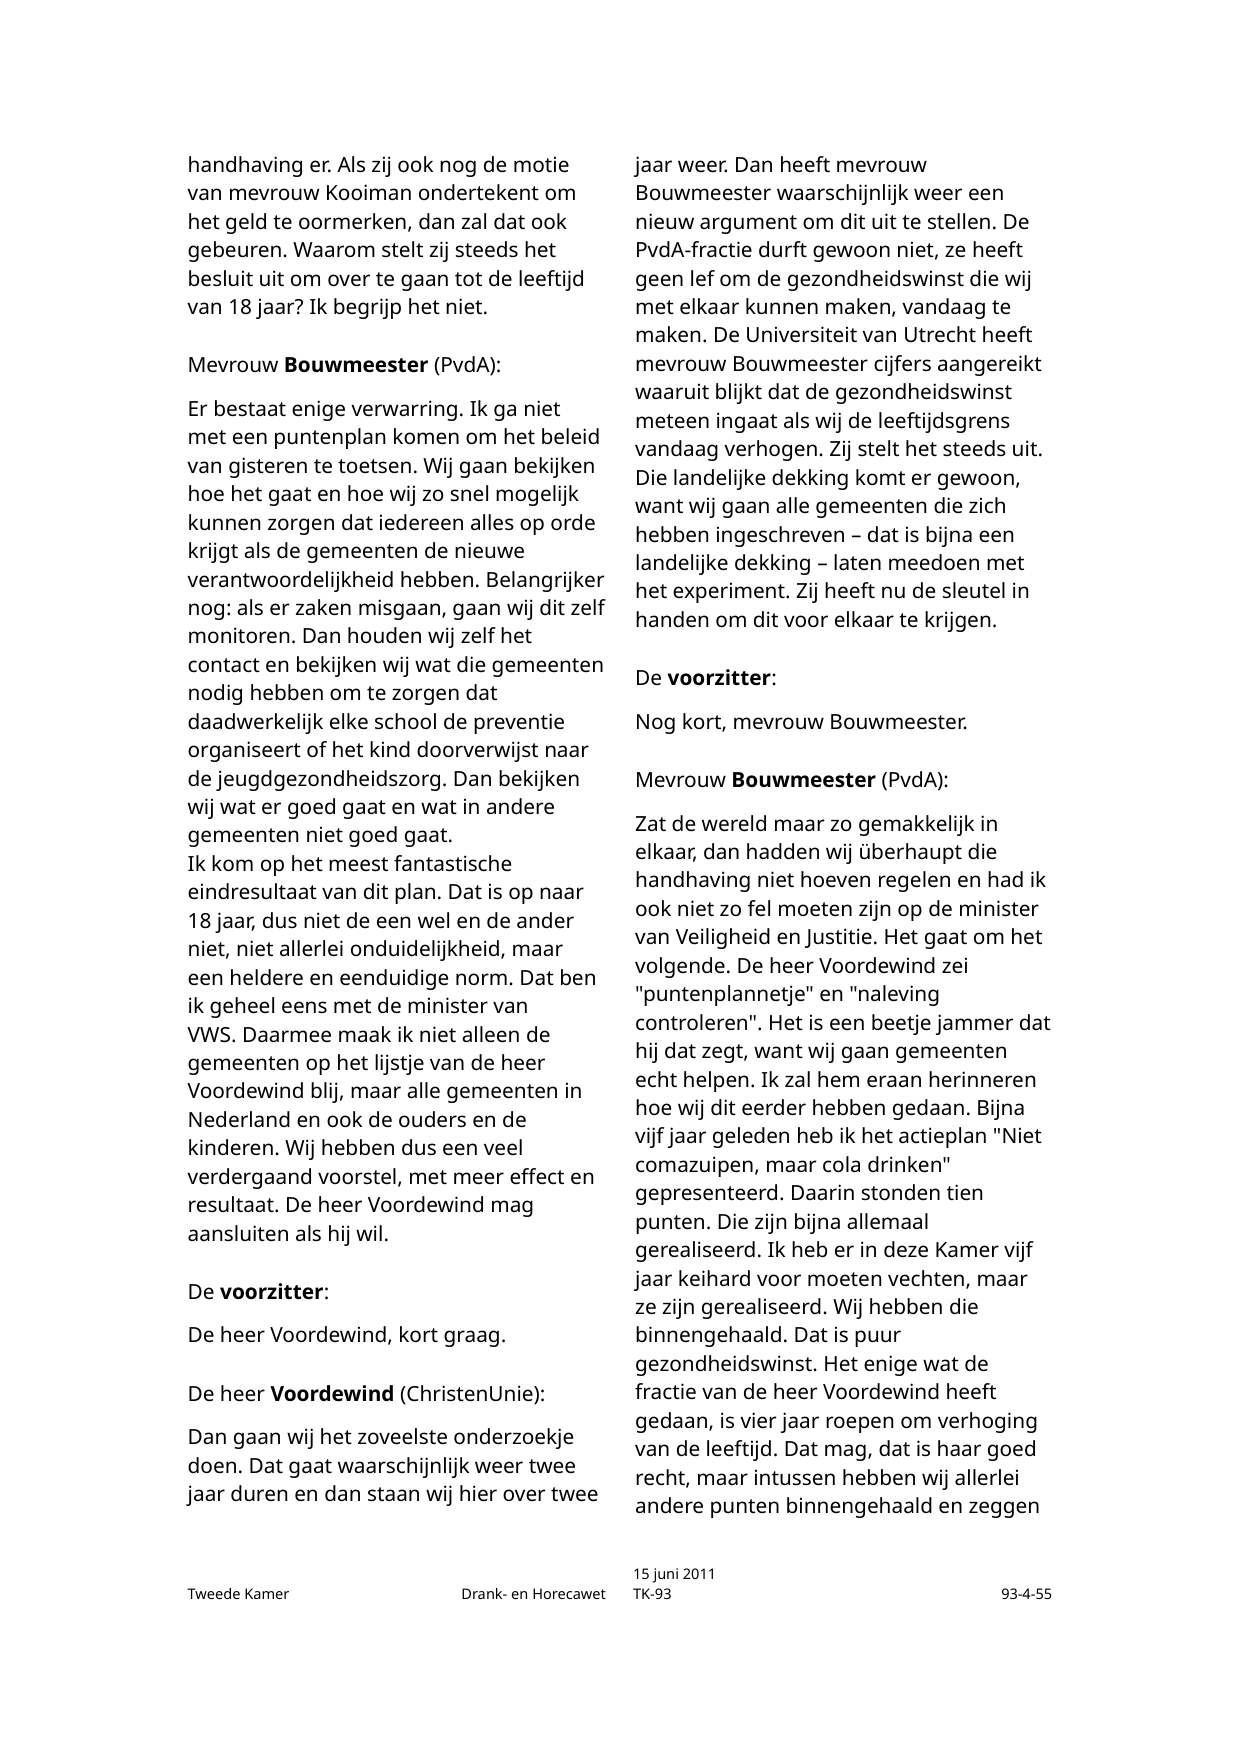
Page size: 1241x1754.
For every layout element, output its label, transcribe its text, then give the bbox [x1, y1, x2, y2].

text Mevrouw Bouwmeester (PvdA): [635, 765, 1053, 794]
text handhaving er. Als zij ook nog de motie van mevrouw Kooiman ondertekent om het geld te oormerken, dan zal dat ook gebeuren. Waarom stelt zij steeds het besluit uit om over te gaan tot de leeftijd van 18 jaar? Ik begrijp het niet. [187, 150, 605, 321]
text De heer Voordewind (ChristenUnie): [187, 1379, 605, 1407]
text Dan gaan wij het zoveelste onderzoekje doen. Dat gaat waarschijnlijk weer twee jaar duren en dan staan wij hier over twee [187, 1422, 605, 1508]
text De voorzitter: [187, 1277, 605, 1306]
text De heer Voordewind, kort graag. [187, 1321, 605, 1349]
text De voorzitter: [635, 663, 1053, 692]
text Er bestaat enige verwarring. Ik ga niet met een puntenplan komen om het beleid van gisteren te toetsen. Wij gaan bekijken hoe het gaat en hoe wij zo snel mogelijk kunnen zorgen dat iedereen alles op orde krijgt als de gemeenten de nieuwe verantwoordelijkheid hebben. Belangrijker nog: als er zaken misgaan, gaan wij dit zelf monitoren. Dan houden wij zelf het contact en bekijken wij wat die gemeenten nodig hebben om te zorgen dat daadwerkelijk elke school de preventie organiseert of het kind doorverwijst naar de jeugdgezondheidszorg. Dan bekijken wij wat er goed gaat en wat in andere gemeenten niet goed gaat. [187, 394, 605, 849]
text jaar weer. Dan heeft mevrouw Bouwmeester waarschijnlijk weer een nieuw argument om dit uit te stellen. De PvdA-fractie durft gewoon niet, ze heeft geen lef om de gezondheidswinst die wij met elkaar kunnen maken, vandaag te maken. De Universiteit van Utrecht heeft mevrouw Bouwmeester cijfers aangereikt waaruit blijkt dat de gezondheidswinst meteen ingaat als wij de leeftijdsgrens vandaag verhogen. Zij stelt het steeds uit. Die landelijke dekking komt er gewoon, want wij gaan alle gemeenten die zich hebben ingeschreven – dat is bijna een landelijke dekking – laten meedoen met het experiment. Zij heeft nu de sleutel in handen om dit voor elkaar te krijgen. [635, 150, 1053, 633]
text Ik kom op het meest fantastische eindresultaat van dit plan. Dat is op naar 18 jaar, dus niet de een wel en de ander niet, niet allerlei onduidelijkheid, maar een heldere en eenduidige norm. Dat ben ik geheel eens met de minister van VWS. Daarmee maak ik niet alleen de gemeenten op het lijstje van de heer Voordewind blij, maar alle gemeenten in Nederland en ook de ouders en de kinderen. Wij hebben dus een veel verdergaand voorstel, met meer effect en resultaat. De heer Voordewind mag aansluiten als hij wil. [187, 849, 605, 1247]
text Mevrouw Bouwmeester (PvdA): [187, 351, 605, 379]
text Zat de wereld maar zo gemakkelijk in elkaar, dan hadden wij überhaupt die handhaving niet hoeven regelen en had ik ook niet zo fel moeten zijn op de minister van Veiligheid en Justitie. Het gaat om het volgende. De heer Voordewind zei "puntenplannetje" en "naleving controleren". Het is een beetje jammer dat hij dat zegt, want wij gaan gemeenten echt helpen. Ik zal hem eraan herinneren hoe wij dit eerder hebben gedaan. Bijna vijf jaar geleden heb ik het actieplan "Niet comazuipen, maar cola drinken" gepresenteerd. Daarin stonden tien punten. Die zijn bijna allemaal gerealiseerd. Ik heb er in deze Kamer vijf jaar keihard voor moeten vechten, maar ze zijn gerealiseerd. Wij hebben die binnengehaald. Dat is puur gezondheidswinst. Het enige wat de fractie van de heer Voordewind heeft gedaan, is vier jaar roepen om verhoging van de leeftijd. Dat mag, dat is haar goed recht, maar intussen hebben wij allerlei andere punten binnengehaald en zeggen [635, 809, 1053, 1520]
text Nog kort, mevrouw Bouwmeester. [635, 707, 1053, 735]
